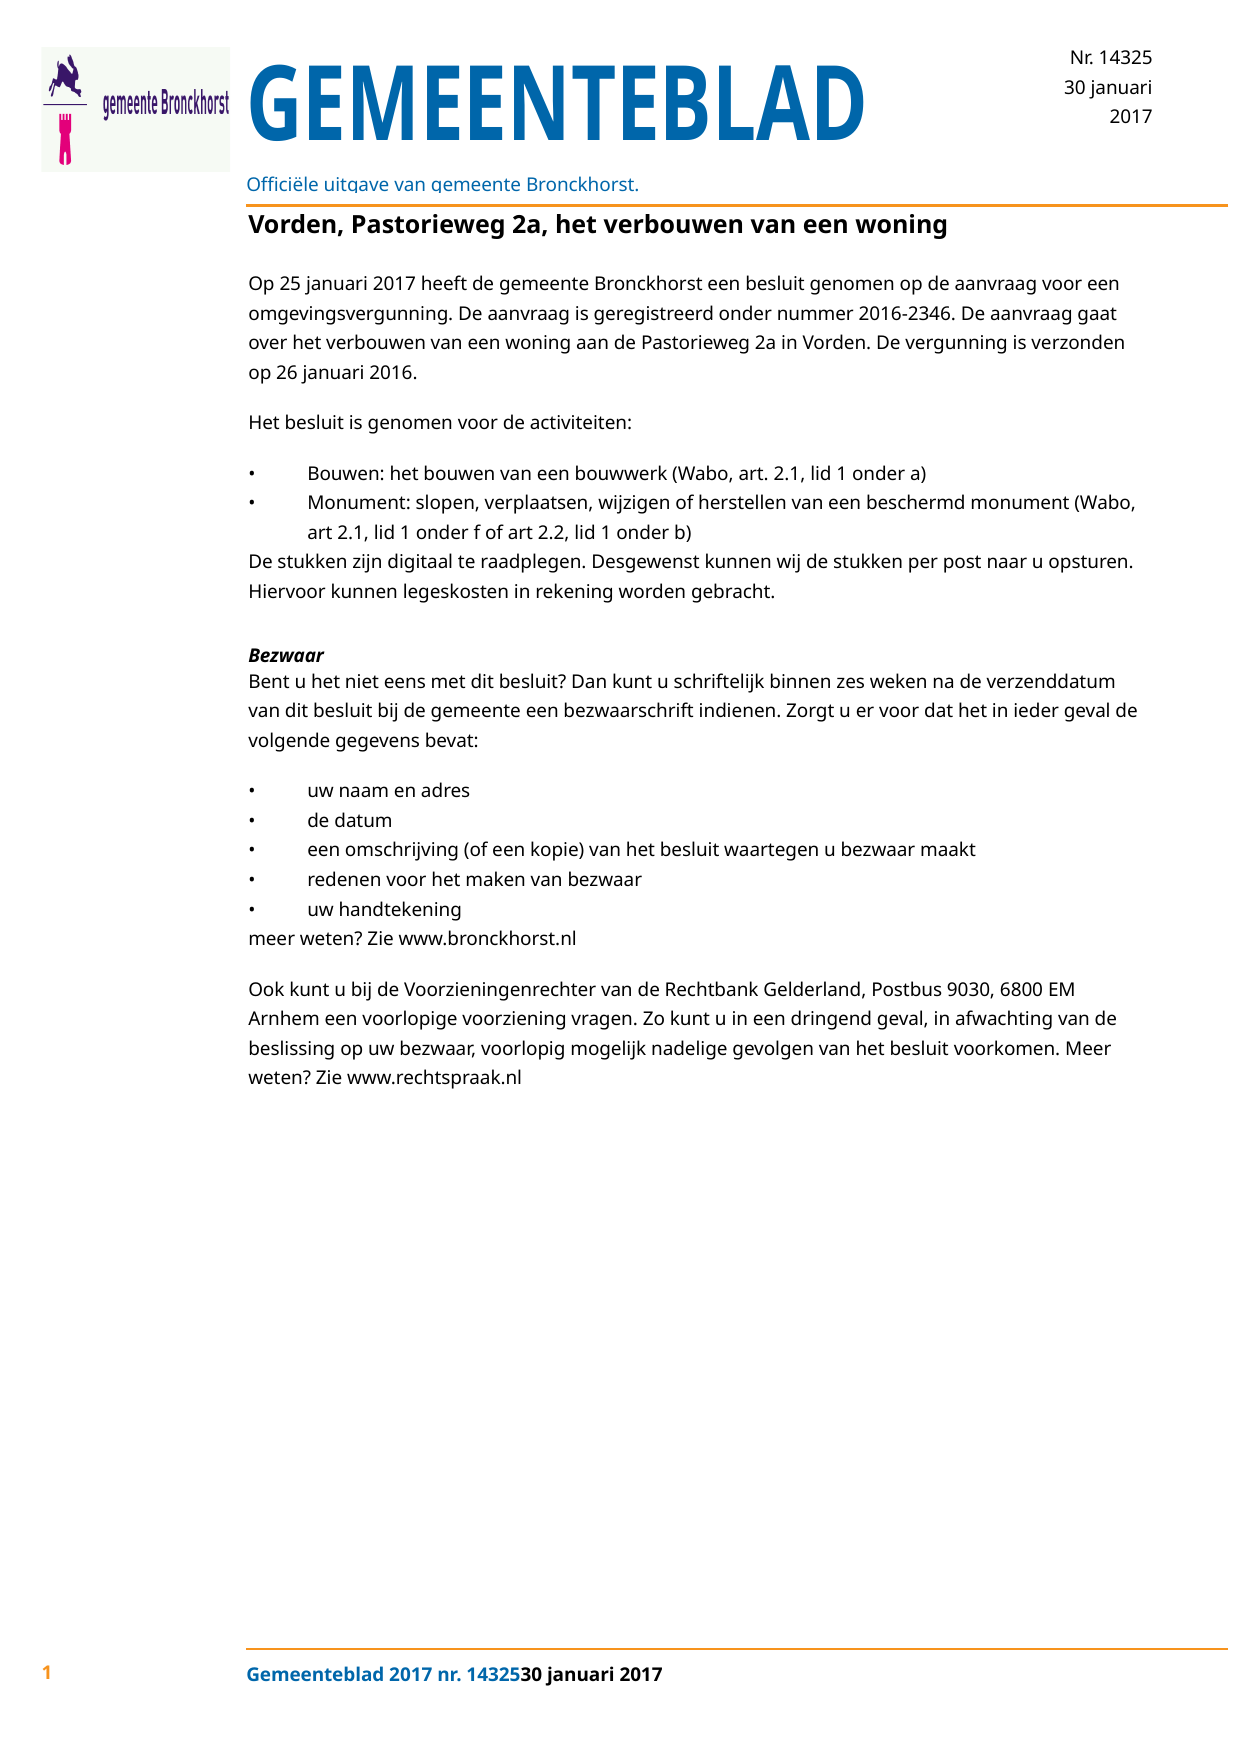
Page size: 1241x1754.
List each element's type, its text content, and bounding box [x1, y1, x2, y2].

list Bouwen: het bouwen van een bouwwerk (Wabo, art. 2.1, lid 1 onder a) [248, 460, 1152, 486]
text Ook kunt u bij de Voorzieningenrechter van de Rechtbank Gelderland, Postbus 9030, 6800 EM Arnhem een voorlopige voorziening vragen. Zo kunt u in een dringend geval, in afwachting van de beslissing op uw bezwaar, voorlopig mogelijk nadelige gevolgen van het besluit voorkomen. Meer weten? Zie www.rechtspraak.nl [248, 976, 1152, 1090]
text De stukken zijn digitaal te raadplegen. Desgewenst kunnen wij de stukken per post naar u opsturen. Hiervoor kunnen legeskosten in rekening worden gebracht. [248, 549, 1152, 604]
text Bezwaar [248, 642, 1152, 668]
picture [41, 47, 231, 172]
text meer weten? Zie www.bronckhorst.nl [248, 925, 1152, 951]
list een omschrijving (of een kopie) van het besluit waartegen u bezwaar maakt [248, 837, 1152, 862]
list Monument: slopen, verplaatsen, wijzigen of herstellen van een beschermd monument (Wabo, art 2.1, lid 1 onder f of art 2.2, lid 1 onder b) [248, 489, 1152, 545]
list uw handtekening [248, 896, 1152, 922]
text Op 25 januari 2017 heeft de gemeente Bronckhorst een besluit genomen op de aanvraag voor een omgevingsvergunning. De aanvraag is geregistreerd onder nummer 2016-2346. De aanvraag gaat over het verbouwen van een woning aan de Pastorieweg 2a in Vorden. De vergunning is verzonden op 26 januari 2016. [248, 270, 1152, 385]
list redenen voor het maken van bezwaar [248, 866, 1152, 892]
text Bent u het niet eens met dit besluit? Dan kunt u schriftelijk binnen zes weken na de verzenddatum van dit besluit bij de gemeente een bezwaarschrift indienen. Zorgt u er voor dat het in ieder geval de volgende gegevens bevat: [248, 668, 1152, 753]
text Vorden, Pastorieweg 2a, het verbouwen van een woning [248, 207, 1152, 241]
list de datum [248, 807, 1152, 833]
list uw naam en adres [248, 777, 1152, 803]
text Het besluit is genomen voor de activiteiten: [248, 409, 1152, 435]
